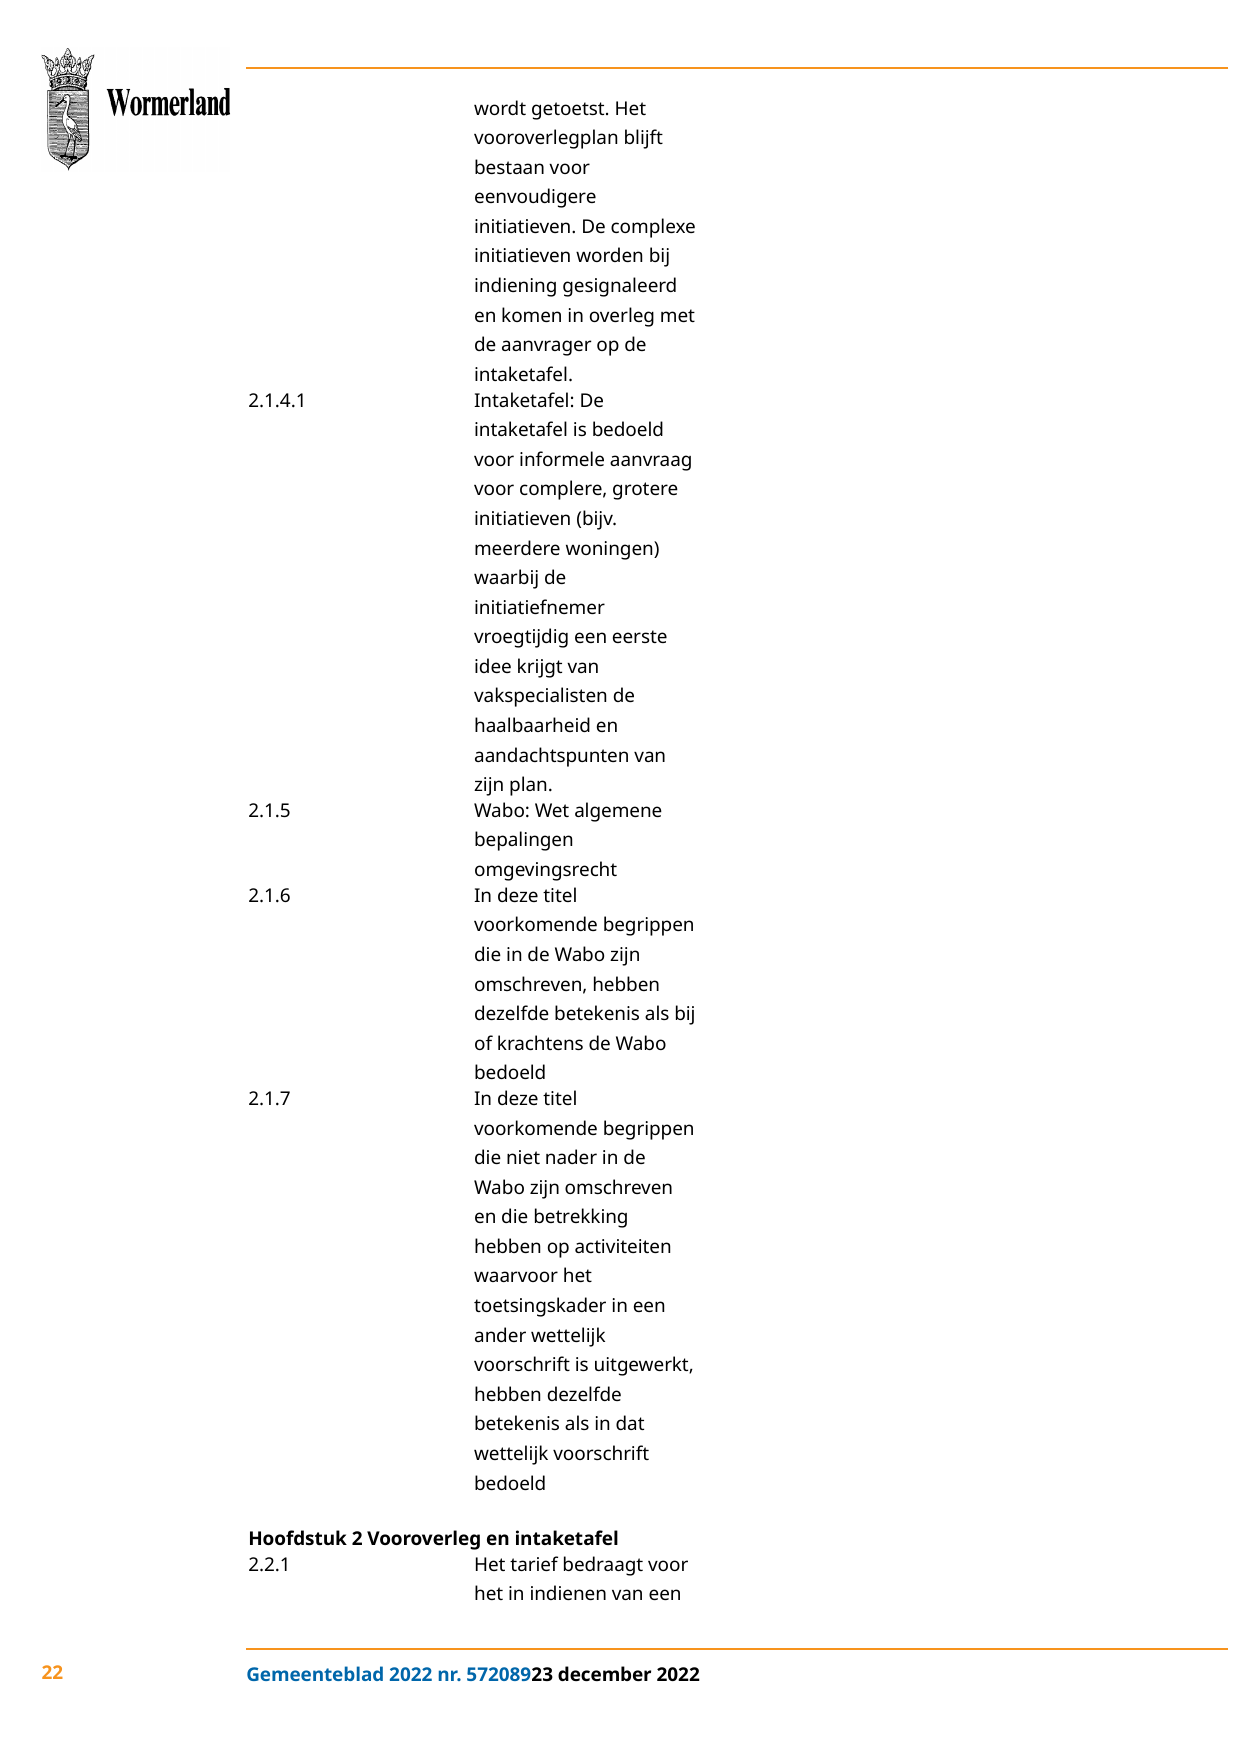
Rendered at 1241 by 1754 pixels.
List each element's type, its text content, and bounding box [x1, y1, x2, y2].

picture [41, 47, 231, 172]
table_cell Hoofdstuk 2 Vooroverleg en intaketafel [248, 1496, 1152, 1551]
table_cell [700, 1551, 926, 1606]
table_cell [926, 95, 1152, 387]
table_cell 2.1.4.1 [248, 387, 474, 797]
table_cell [926, 797, 1152, 882]
table_cell [926, 1551, 1152, 1606]
table_cell [700, 797, 926, 882]
table_cell [926, 1085, 1152, 1496]
table_cell 2.2.1 [248, 1551, 474, 1606]
table_cell [700, 1085, 926, 1496]
table_cell Het tarief bedraagt voor het in indienen van een [474, 1551, 700, 1606]
table_cell In deze titel voorkomende begrippen die niet nader in de Wabo zijn omschreven en die betrekking hebben op activiteiten waarvoor het toetsingskader in een ander wettelijk voorschrift is uitgewerkt, hebben dezelfde betekenis als in dat wettelijk voorschrift bedoeld [474, 1085, 700, 1496]
table_cell [700, 95, 926, 387]
table_cell wordt getoetst. Het vooroverlegplan blijft bestaan voor eenvoudigere initiatieven. De complexe initiatieven worden bij indiening gesignaleerd en komen in overleg met de aanvrager op de intaketafel. [474, 95, 700, 387]
table_cell [700, 387, 926, 797]
table_cell 2.1.7 [248, 1085, 474, 1496]
table_cell [248, 95, 474, 387]
table_cell Intaketafel: De intaketafel is bedoeld voor informele aanvraag voor complere, grotere initiatieven (bijv. meerdere woningen) waarbij de initiatiefnemer vroegtijdig een eerste idee krijgt van vakspecialisten de haalbaarheid en aandachtspunten van zijn plan. [474, 387, 700, 797]
table_cell [926, 882, 1152, 1085]
table_cell Wabo: Wet algemene bepalingen omgevingsrecht [474, 797, 700, 882]
table_cell 2.1.5 [248, 797, 474, 882]
table_cell In deze titel voorkomende begrippen die in de Wabo zijn omschreven, hebben dezelfde betekenis als bij of krachtens de Wabo bedoeld [474, 882, 700, 1085]
table_cell [926, 387, 1152, 797]
table_cell 2.1.6 [248, 882, 474, 1085]
table_cell [700, 882, 926, 1085]
